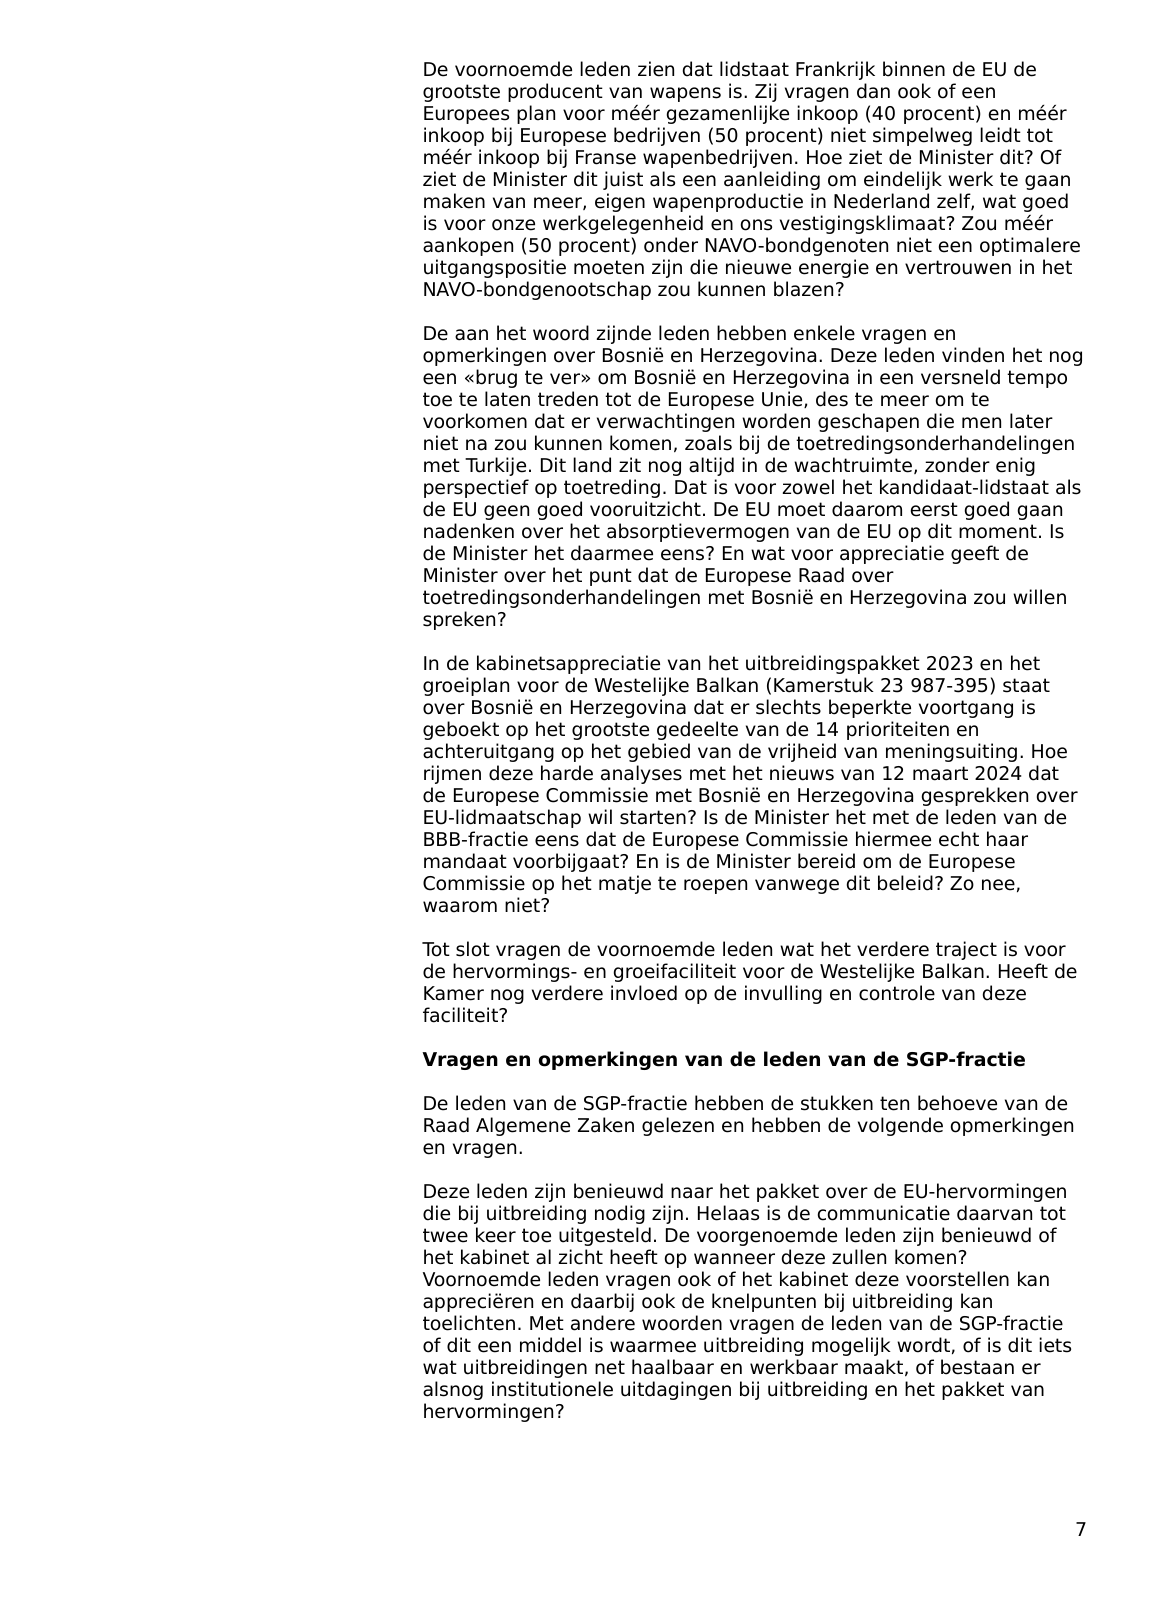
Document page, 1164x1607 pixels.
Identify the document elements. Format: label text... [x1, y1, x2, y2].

text De aan het woord zijnde leden hebben enkele vragen en opmerkingen over Bosnië en Herzegovina. Deze leden vinden het nog een «brug te ver» om Bosnië en Herzegovina in een versneld tempo toe te laten treden tot de Europese Unie, des te meer om te voorkomen dat er verwachtingen worden geschapen die men later niet na zou kunnen komen, zoals bij de toetredingsonderhandelingen met Turkije. Dit land zit nog altijd in de wachtruimte, zonder enig perspectief op toetreding. Dat is voor zowel het kandidaat-lidstaat als de EU geen goed vooruitzicht. De EU moet daarom eerst goed gaan nadenken over het absorptievermogen van de EU op dit moment. Is de Minister het daarmee eens? En wat voor appreciatie geeft de Minister over het punt dat de Europese Raad over toetredingsonderhandelingen met Bosnië en Herzegovina zou willen spreken? [422, 323, 1087, 631]
text De voornoemde leden zien dat lidstaat Frankrijk binnen de EU de grootste producent van wapens is. Zij vragen dan ook of een Europees plan voor méér gezamenlijke inkoop (40 procent) en méér inkoop bij Europese bedrijven (50 procent) niet simpelweg leidt tot méér inkoop bij Franse wapenbedrijven. Hoe ziet de Minister dit? Of ziet de Minister dit juist als een aanleiding om eindelijk werk te gaan maken van meer, eigen wapenproductie in Nederland zelf, wat goed is voor onze werkgelegenheid en ons vestigingsklimaat? Zou méér aankopen (50 procent) onder NAVO-bondgenoten niet een optimalere uitgangspositie moeten zijn die nieuwe energie en vertrouwen in het NAVO-bondgenootschap zou kunnen blazen? [422, 59, 1087, 301]
text Tot slot vragen de voornoemde leden wat het verdere traject is voor de hervormings- en groeifaciliteit voor de Westelijke Balkan. Heeft de Kamer nog verdere invloed op de invulling en controle van deze faciliteit? [422, 939, 1087, 1027]
text In de kabinetsappreciatie van het uitbreidingspakket 2023 en het groeiplan voor de Westelijke Balkan (Kamerstuk 23 987-395) staat over Bosnië en Herzegovina dat er slechts beperkte voortgang is geboekt op het grootste gedeelte van de 14 prioriteiten en achteruitgang op het gebied van de vrijheid van meningsuiting. Hoe rijmen deze harde analyses met het nieuws van 12 maart 2024 dat de Europese Commissie met Bosnië en Herzegovina gesprekken over EU-lidmaatschap wil starten? Is de Minister het met de leden van de BBB-fractie eens dat de Europese Commissie hiermee echt haar mandaat voorbijgaat? En is de Minister bereid om de Europese Commissie op het matje te roepen vanwege dit beleid? Zo nee, waarom niet? [422, 653, 1087, 917]
subtitle Vragen en opmerkingen van de leden van de SGP-fractie [422, 1049, 1087, 1071]
text Deze leden zijn benieuwd naar het pakket over de EU-hervormingen die bij uitbreiding nodig zijn. Helaas is de communicatie daarvan tot twee keer toe uitgesteld. De voorgenoemde leden zijn benieuwd of het kabinet al zicht heeft op wanneer deze zullen komen? Voornoemde leden vragen ook of het kabinet deze voorstellen kan appreciëren en daarbij ook de knelpunten bij uitbreiding kan toelichten. Met andere woorden vragen de leden van de SGP-fractie of dit een middel is waarmee uitbreiding mogelijk wordt, of is dit iets wat uitbreidingen net haalbaar en werkbaar maakt, of bestaan er alsnog institutionele uitdagingen bij uitbreiding en het pakket van hervormingen? [422, 1181, 1087, 1423]
text De leden van de SGP-fractie hebben de stukken ten behoeve van de Raad Algemene Zaken gelezen en hebben de volgende opmerkingen en vragen. [422, 1093, 1087, 1159]
